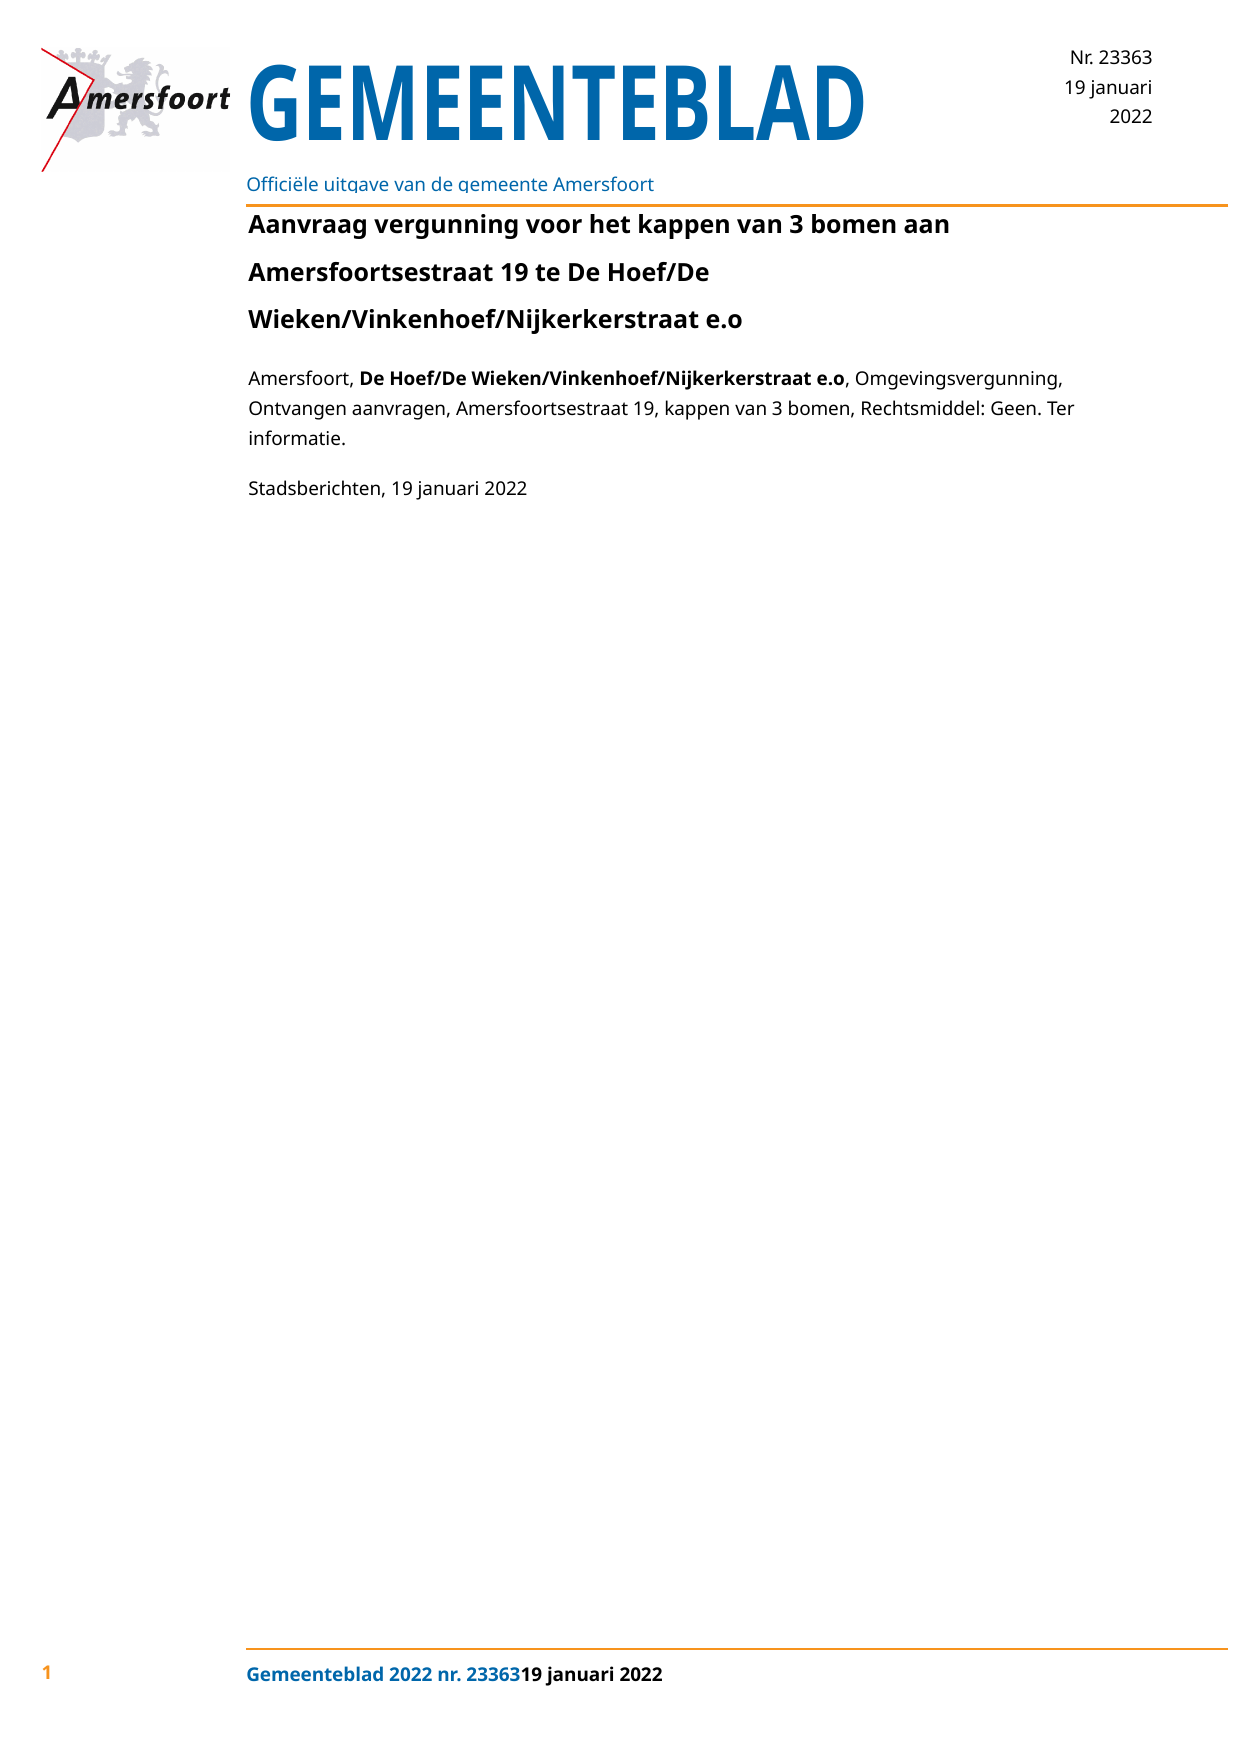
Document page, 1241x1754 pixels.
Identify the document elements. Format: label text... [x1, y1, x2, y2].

text Stadsberichten, 19 januari 2022 [248, 475, 1152, 501]
text Amersfoort, De Hoef/De Wieken/Vinkenhoef/Nijkerkerstraat e.o, Omgevingsvergunning, Ontvangen aanvragen, Amersfoortsestraat 19, kappen van 3 bomen, Rechtsmiddel: Geen. Ter informatie. [248, 366, 1152, 450]
picture [41, 47, 231, 172]
text Aanvraag vergunning voor het kappen van 3 bomen aan Amersfoortsestraat 19 te De Hoef/De Wieken/Vinkenhoef/Nijkerkerstraat e.o [248, 207, 1152, 336]
